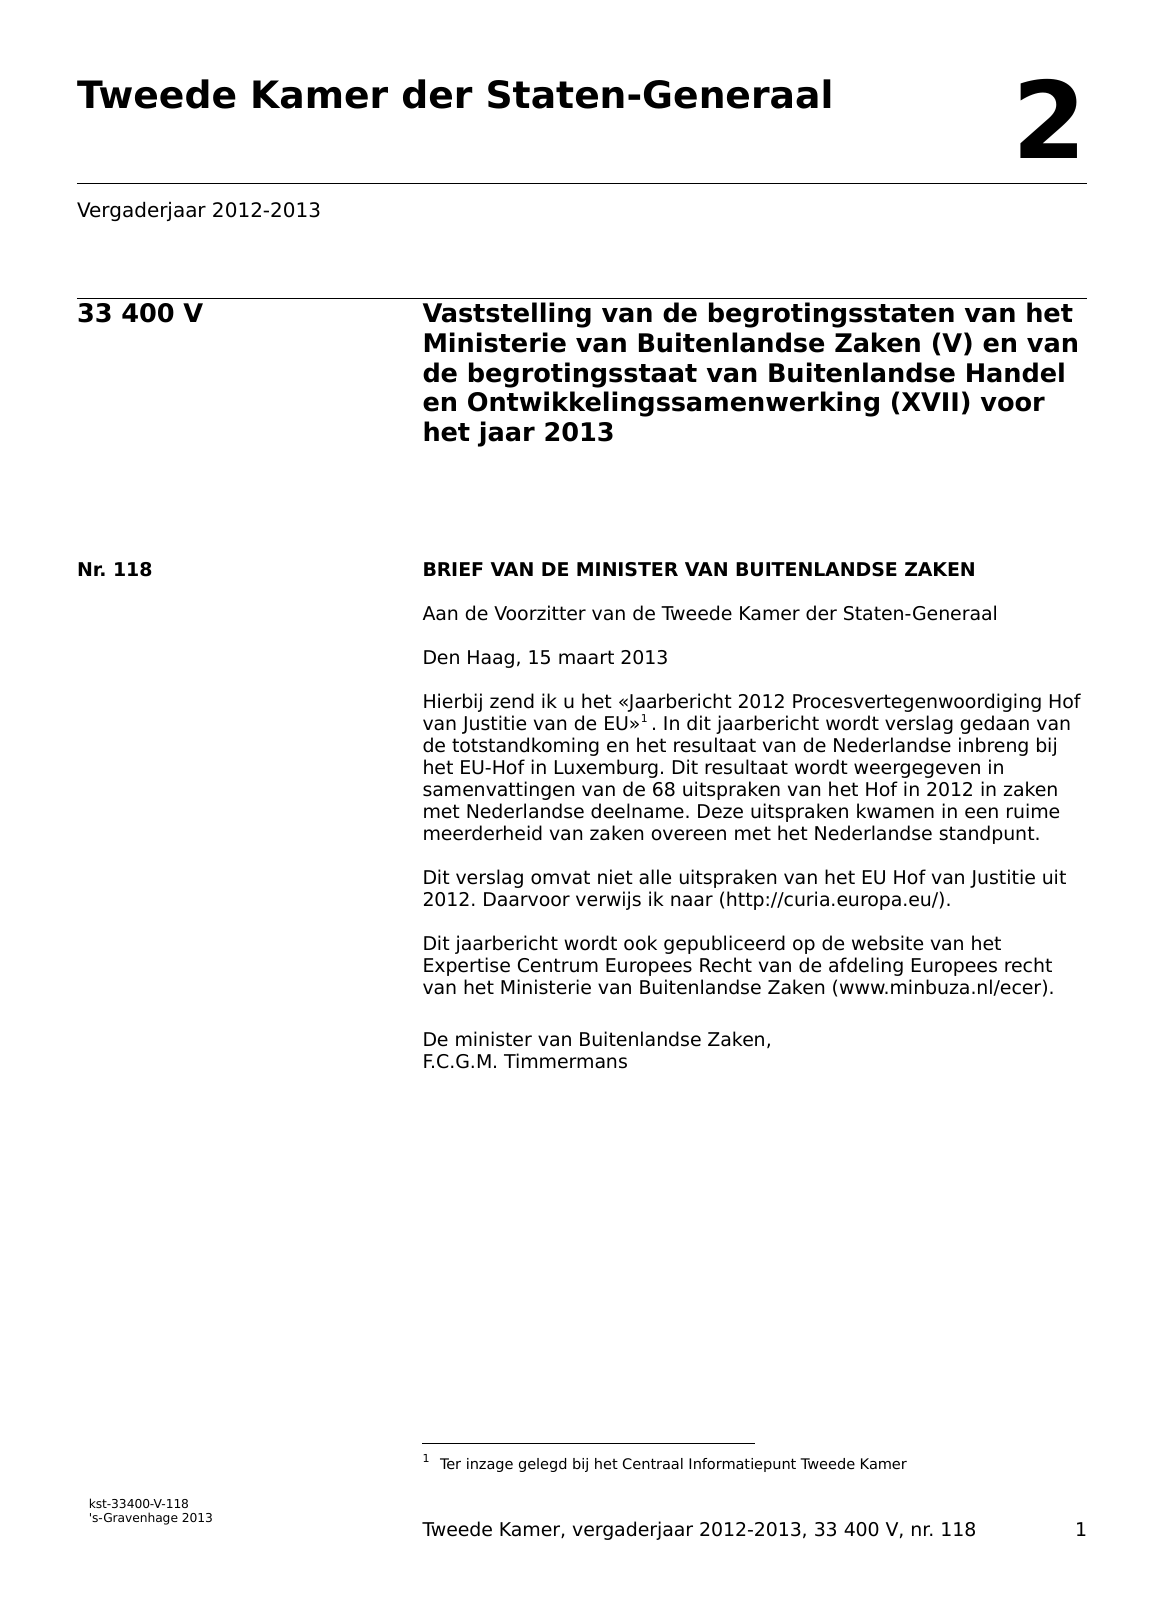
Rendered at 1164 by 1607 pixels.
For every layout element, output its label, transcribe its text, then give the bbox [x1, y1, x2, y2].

text Aan de Voorzitter van de Tweede Kamer der Staten-Generaal [422, 603, 1087, 624]
table_cell Vergaderjaar 2012-2013 [77, 184, 1087, 298]
text Dit verslag omvat niet alle uitspraken van het EU Hof van Justitie uit 2012. Daarvoor verwijs ik naar (http://curia.europa.eu/). [422, 867, 1087, 911]
table_header 2 [886, 59, 1087, 183]
text Hierbij zend ik u het «Jaarbericht 2012 Procesvertegenwoordiging Hof van Justitie van de EU». In dit jaarbericht wordt verslag gedaan van de totstandkoming en het resultaat van de Nederlandse inbreng bij het EU-Hof in Luxemburg. Dit resultaat wordt weergegeven in samenvattingen van de 68 uitspraken van het Hof in 2012 in zaken met Nederlandse deelname. Deze uitspraken kwamen in een ruime meerderheid van zaken overeen met het Nederlandse standpunt. [422, 691, 1087, 845]
subtitle 33 400 V Vaststelling van de begrotingsstaten van het Ministerie van Buitenlandse Zaken (V) en van de begrotingsstaat van Buitenlandse Handel en Ontwikkelingssamenwerking (XVII) voor het jaar 2013 [77, 299, 1087, 447]
text Dit jaarbericht wordt ook gepubliceerd op de website van het Expertise Centrum Europees Recht van de afdeling Europees recht van het Ministerie van Buitenlandse Zaken (www.minbuza.nl/ecer). [422, 933, 1087, 999]
text Ter inzage gelegd bij het Centraal Informatiepunt Tweede Kamer [422, 1452, 1087, 1474]
subtitle Nr. 118 BRIEF VAN DE MINISTER VAN BUITENLANDSE ZAKEN [77, 558, 1087, 580]
text 's-Gravenhage 2013 [88, 1511, 323, 1525]
table_header Tweede Kamer der Staten-Generaal [77, 59, 886, 183]
text De minister van Buitenlandse Zaken, F.C.G.M. Timmermans [422, 1029, 1087, 1073]
text Den Haag, 15 maart 2013 [422, 647, 1087, 669]
text kst-33400-V-118 [88, 1497, 323, 1511]
